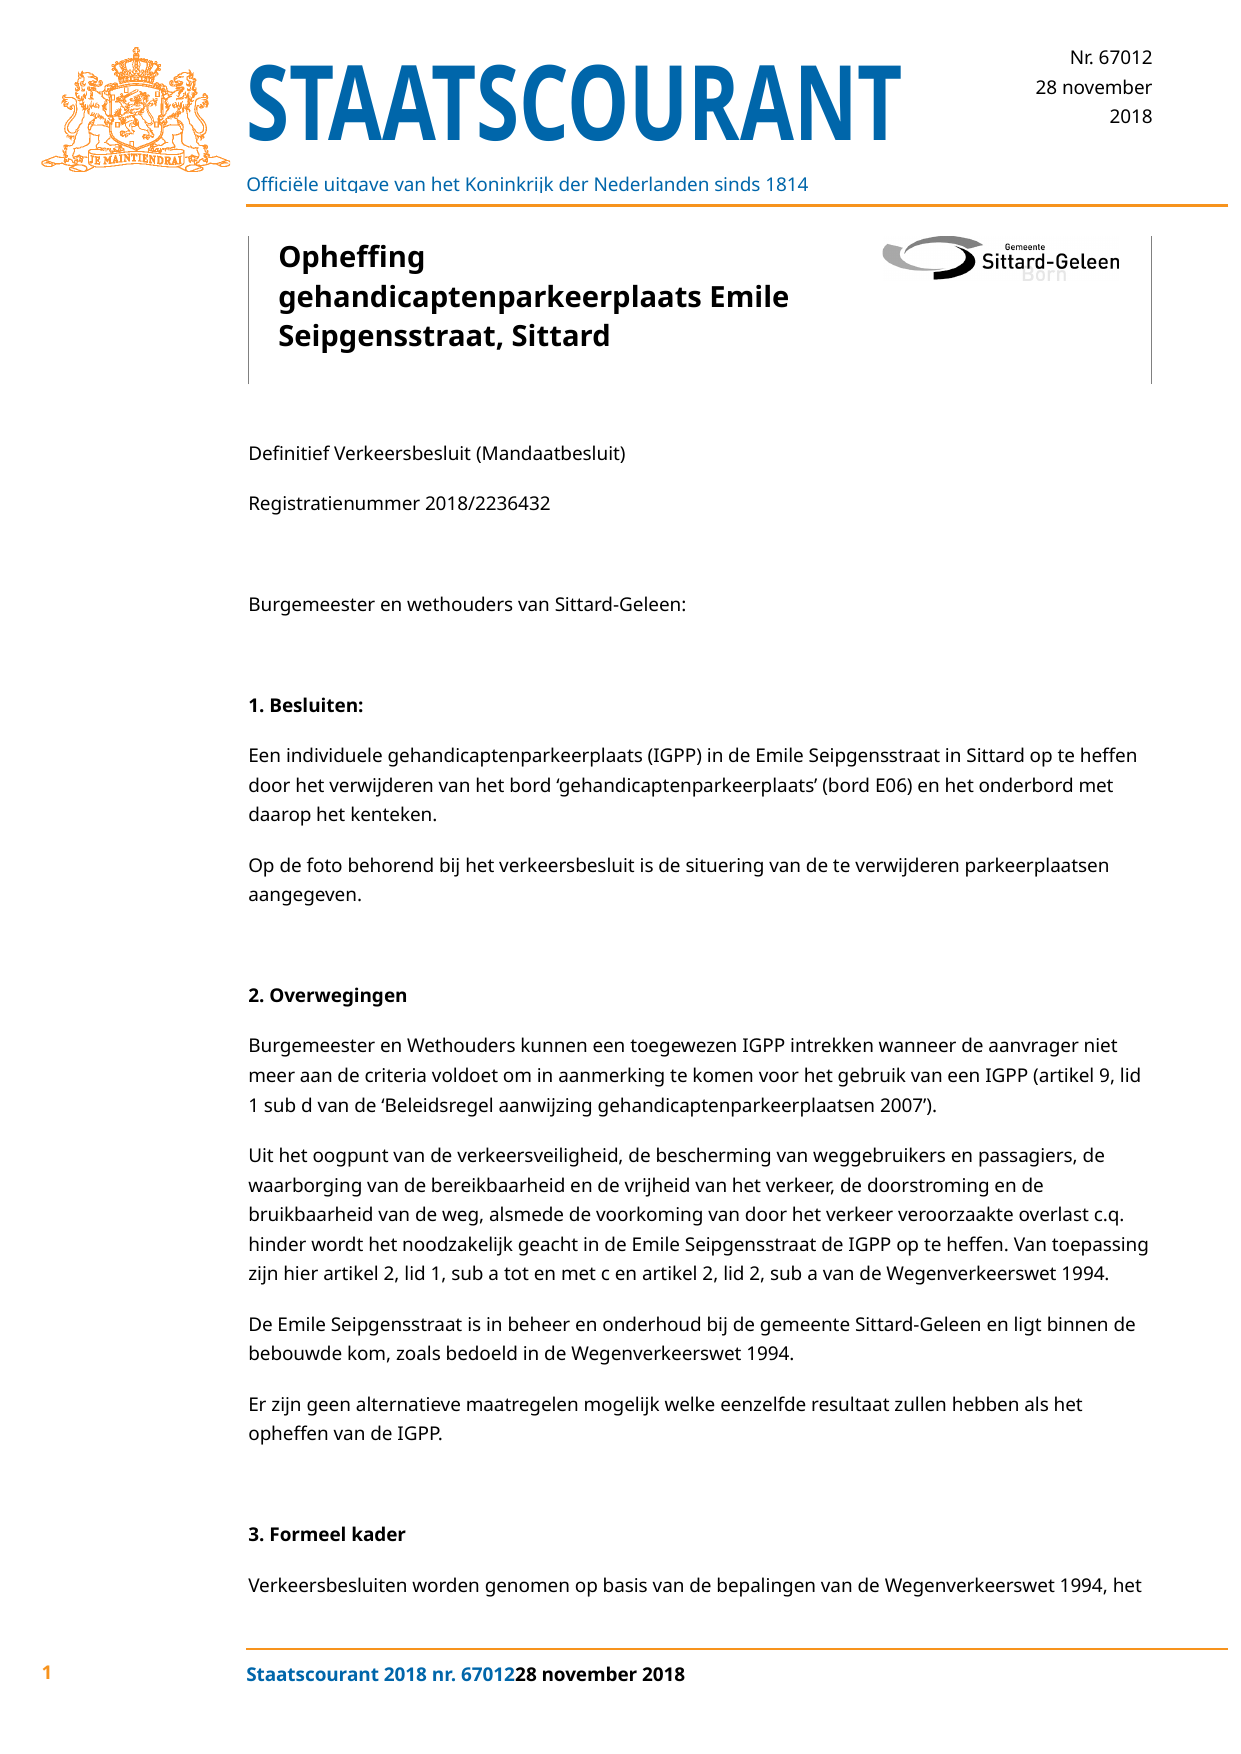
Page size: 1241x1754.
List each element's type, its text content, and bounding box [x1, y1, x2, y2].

picture [882, 236, 1119, 281]
text Uit het oogpunt van de verkeersveiligheid, de bescherming van weggebruikers en passagiers, de waarborging van de bereikbaarheid en de vrijheid van het verkeer, de doorstroming en de bruikbaarheid van de weg, alsmede de voorkoming van door het verkeer veroorzaakte overlast c.q. hinder wordt het noodzakelijk geacht in de Emile Seipgensstraat de IGPP op te heffen. Van toepassing zijn hier artikel 2, lid 1, sub a tot en met c en artikel 2, lid 2, sub a van de Wegenverkeerswet 1994. [248, 1142, 1152, 1286]
text Een individuele gehandicaptenparkeerplaats (IGPP) in de Emile Seipgensstraat in Sittard op te heffen door het verwijderen van het bord ‘gehandicaptenparkeerplaats’ (bord E06) en het onderbord met daarop het kenteken. [248, 742, 1152, 827]
text Registratienummer 2018/2236432 [248, 490, 1152, 516]
table_header [850, 236, 1151, 384]
text 3. Formeel kader [248, 1521, 1152, 1547]
text De Emile Seipgensstraat is in beheer en onderhoud bij de gemeente Sittard-Geleen en ligt binnen de bebouwde kom, zoals bedoeld in de Wegenverkeerswet 1994. [248, 1311, 1152, 1366]
text Definitief Verkeersbesluit (Mandaatbesluit) [248, 440, 1152, 465]
text Op de foto behorend bij het verkeersbesluit is de situering van de te verwijderen parkeerplaatsen aangegeven. [248, 852, 1152, 907]
table_header Opheffing gehandicaptenparkeerplaats Emile Seipgensstraat, Sittard [249, 236, 850, 384]
text Er zijn geen alternatieve maatregelen mogelijk welke eenzelfde resultaat zullen hebben als het opheffen van de IGPP. [248, 1391, 1152, 1446]
text Burgemeester en Wethouders kunnen een toegewezen IGPP intrekken wanneer de aanvrager niet meer aan de criteria voldoet om in aanmerking te komen voor het gebruik van een IGPP (artikel 9, lid 1 sub d van de ‘Beleidsregel aanwijzing gehandicaptenparkeerplaatsen 2007’). [248, 1033, 1152, 1117]
text Burgemeester en wethouders van Sittard-Geleen: [248, 591, 1152, 617]
picture [41, 47, 231, 172]
text Verkeersbesluiten worden genomen op basis van de bepalingen van de Wegenverkeerswet 1994, het [248, 1572, 1152, 1597]
text 2. Overwegingen [248, 982, 1152, 1008]
text 1. Besluiten: [248, 692, 1152, 717]
